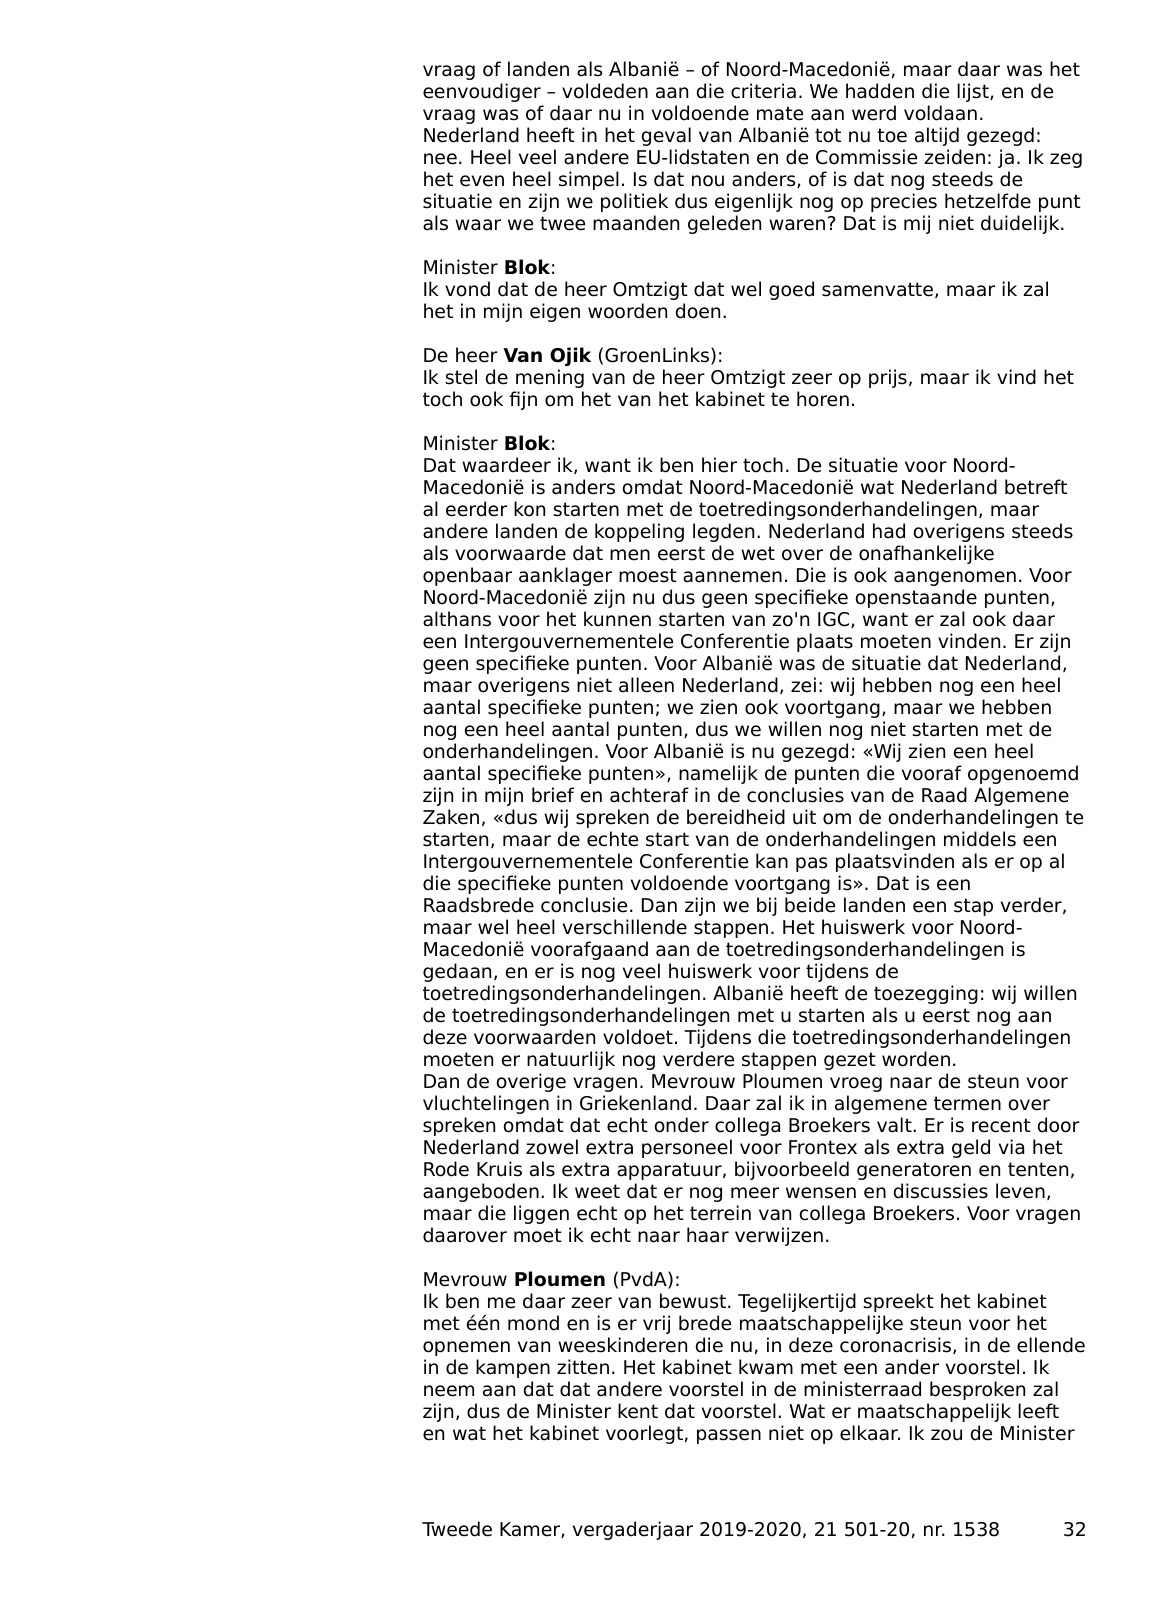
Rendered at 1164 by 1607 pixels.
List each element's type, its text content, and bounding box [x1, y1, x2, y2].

text Minister Blok: [422, 257, 1087, 279]
text Ik vond dat de heer Omtzigt dat wel goed samenvatte, maar ik zal het in mijn eigen woorden doen. [422, 279, 1087, 323]
text Dat waardeer ik, want ik ben hier toch. De situatie voor Noord-Macedonië is anders omdat Noord-Macedonië wat Nederland betreft al eerder kon starten met de toetredingsonderhandelingen, maar andere landen de koppeling legden. Nederland had overigens steeds als voorwaarde dat men eerst de wet over de onafhankelijke openbaar aanklager moest aannemen. Die is ook aangenomen. Voor Noord-Macedonië zijn nu dus geen specifieke openstaande punten, althans voor het kunnen starten van zo'n IGC, want er zal ook daar een Intergouvernementele Conferentie plaats moeten vinden. Er zijn geen specifieke punten. Voor Albanië was de situatie dat Nederland, maar overigens niet alleen Nederland, zei: wij hebben nog een heel aantal specifieke punten; we zien ook voortgang, maar we hebben nog een heel aantal punten, dus we willen nog niet starten met de onderhandelingen. Voor Albanië is nu gezegd: «Wij zien een heel aantal specifieke punten», namelijk de punten die vooraf opgenoemd zijn in mijn brief en achteraf in de conclusies van de Raad Algemene Zaken, «dus wij spreken de bereidheid uit om de onderhandelingen te starten, maar de echte start van de onderhandelingen middels een Intergouvernementele Conferentie kan pas plaatsvinden als er op al die specifieke punten voldoende voortgang is». Dat is een Raadsbrede conclusie. Dan zijn we bij beide landen een stap verder, maar wel heel verschillende stappen. Het huiswerk voor Noord-Macedonië voorafgaand aan de toetredingsonderhandelingen is gedaan, en er is nog veel huiswerk voor tijdens de toetredingsonderhandelingen. Albanië heeft de toezegging: wij willen de toetredingsonderhandelingen met u starten als u eerst nog aan deze voorwaarden voldoet. Tijdens die toetredingsonderhandelingen moeten er natuurlijk nog verdere stappen gezet worden. [422, 455, 1087, 1071]
text Mevrouw Ploumen (PvdA): [422, 1269, 1087, 1291]
text De heer Van Ojik (GroenLinks): [422, 345, 1087, 367]
text vraag of landen als Albanië – of Noord-Macedonië, maar daar was het eenvoudiger – voldeden aan die criteria. We hadden die lijst, en de vraag was of daar nu in voldoende mate aan werd voldaan. Nederland heeft in het geval van Albanië tot nu toe altijd gezegd: nee. Heel veel andere EU-lidstaten en de Commissie zeiden: ja. Ik zeg het even heel simpel. Is dat nou anders, of is dat nog steeds de situatie en zijn we politiek dus eigenlijk nog op precies hetzelfde punt als waar we twee maanden geleden waren? Dat is mij niet duidelijk. [422, 59, 1087, 235]
text Ik ben me daar zeer van bewust. Tegelijkertijd spreekt het kabinet met één mond en is er vrij brede maatschappelijke steun voor het opnemen van weeskinderen die nu, in deze coronacrisis, in de ellende in de kampen zitten. Het kabinet kwam met een ander voorstel. Ik neem aan dat dat andere voorstel in de ministerraad besproken zal zijn, dus de Minister kent dat voorstel. Wat er maatschappelijk leeft en wat het kabinet voorlegt, passen niet op elkaar. Ik zou de Minister [422, 1291, 1087, 1444]
text Dan de overige vragen. Mevrouw Ploumen vroeg naar de steun voor vluchtelingen in Griekenland. Daar zal ik in algemene termen over spreken omdat dat echt onder collega Broekers valt. Er is recent door Nederland zowel extra personeel voor Frontex als extra geld via het Rode Kruis als extra apparatuur, bijvoorbeeld generatoren en tenten, aangeboden. Ik weet dat er nog meer wensen en discussies leven, maar die liggen echt op het terrein van collega Broekers. Voor vragen daarover moet ik echt naar haar verwijzen. [422, 1071, 1087, 1247]
text Minister Blok: [422, 433, 1087, 455]
text Ik stel de mening van de heer Omtzigt zeer op prijs, maar ik vind het toch ook fijn om het van het kabinet te horen. [422, 367, 1087, 411]
